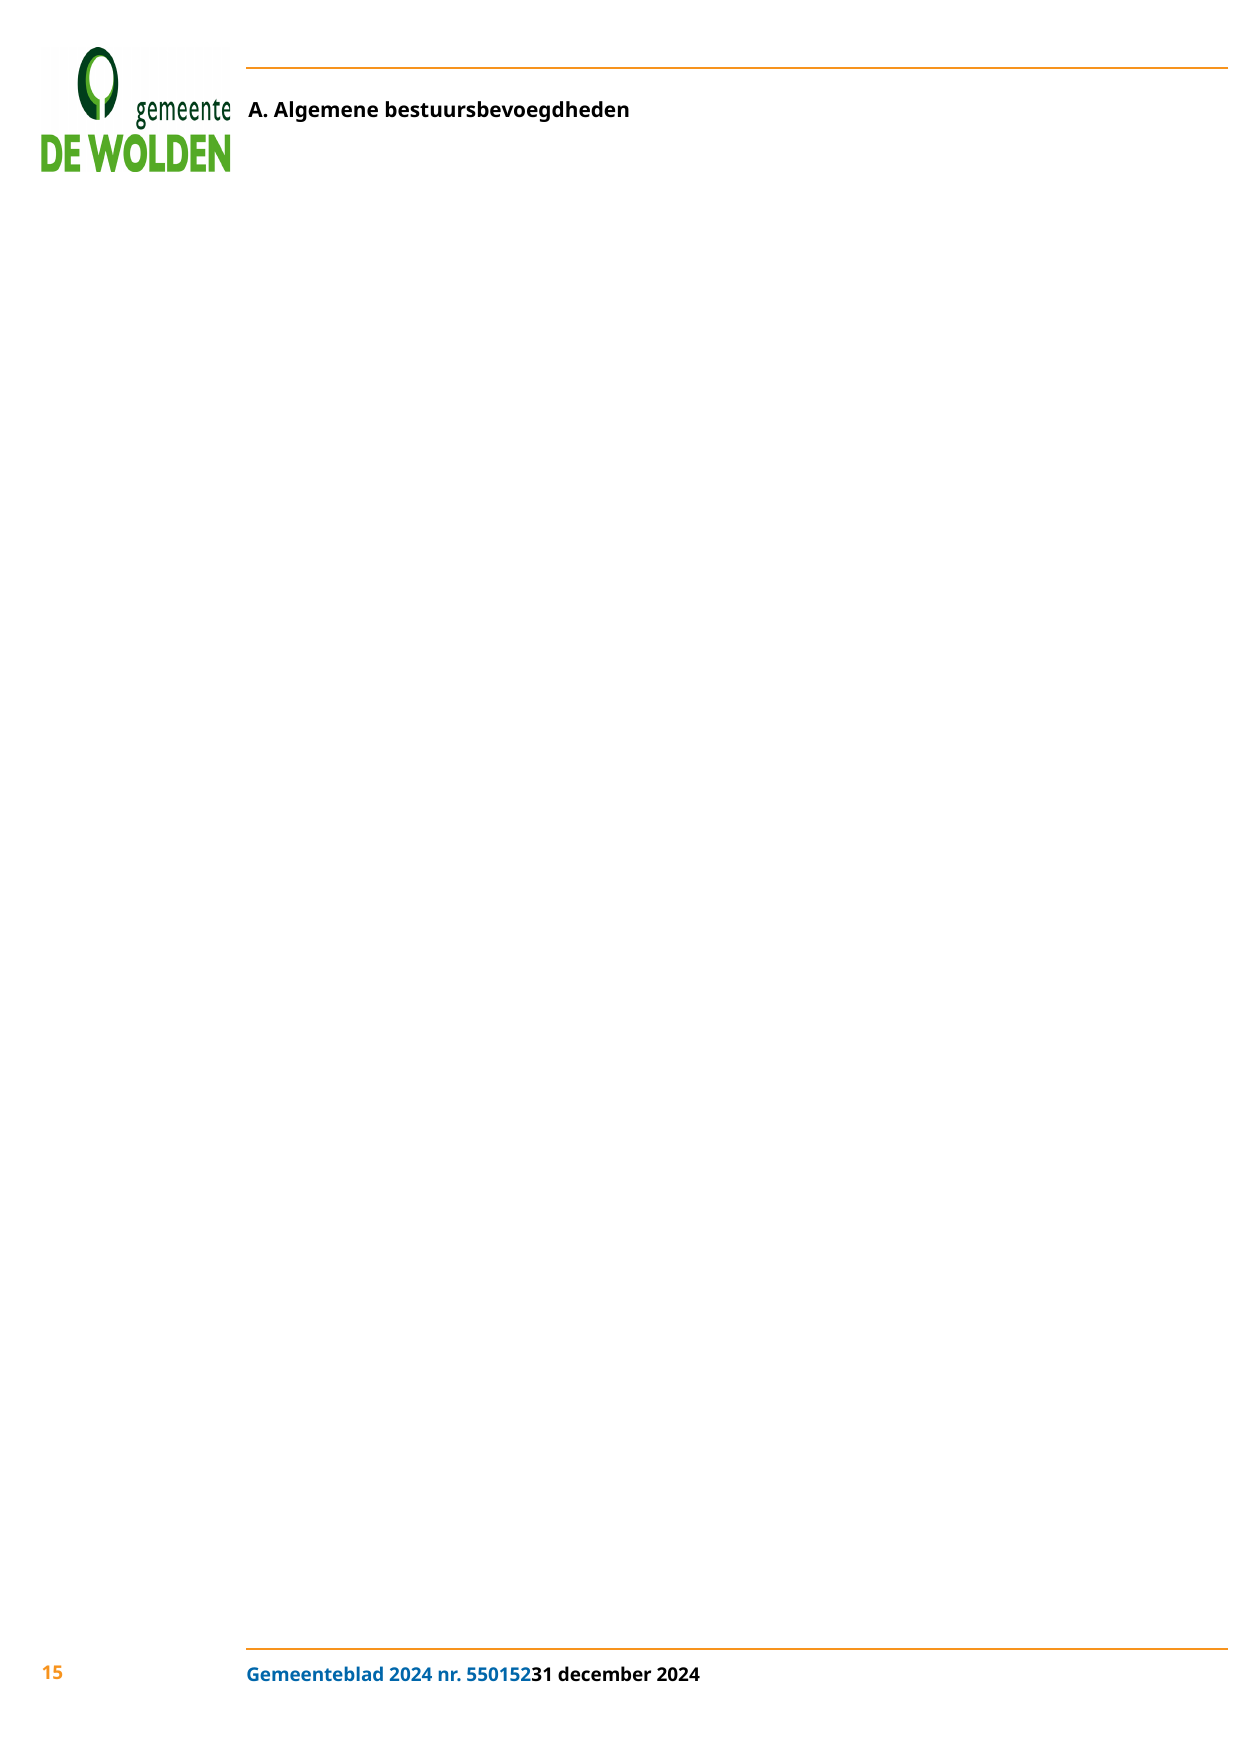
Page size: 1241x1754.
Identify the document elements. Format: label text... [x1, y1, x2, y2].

picture [41, 47, 231, 172]
text A. Algemene bestuursbevoegdheden [248, 95, 1152, 123]
